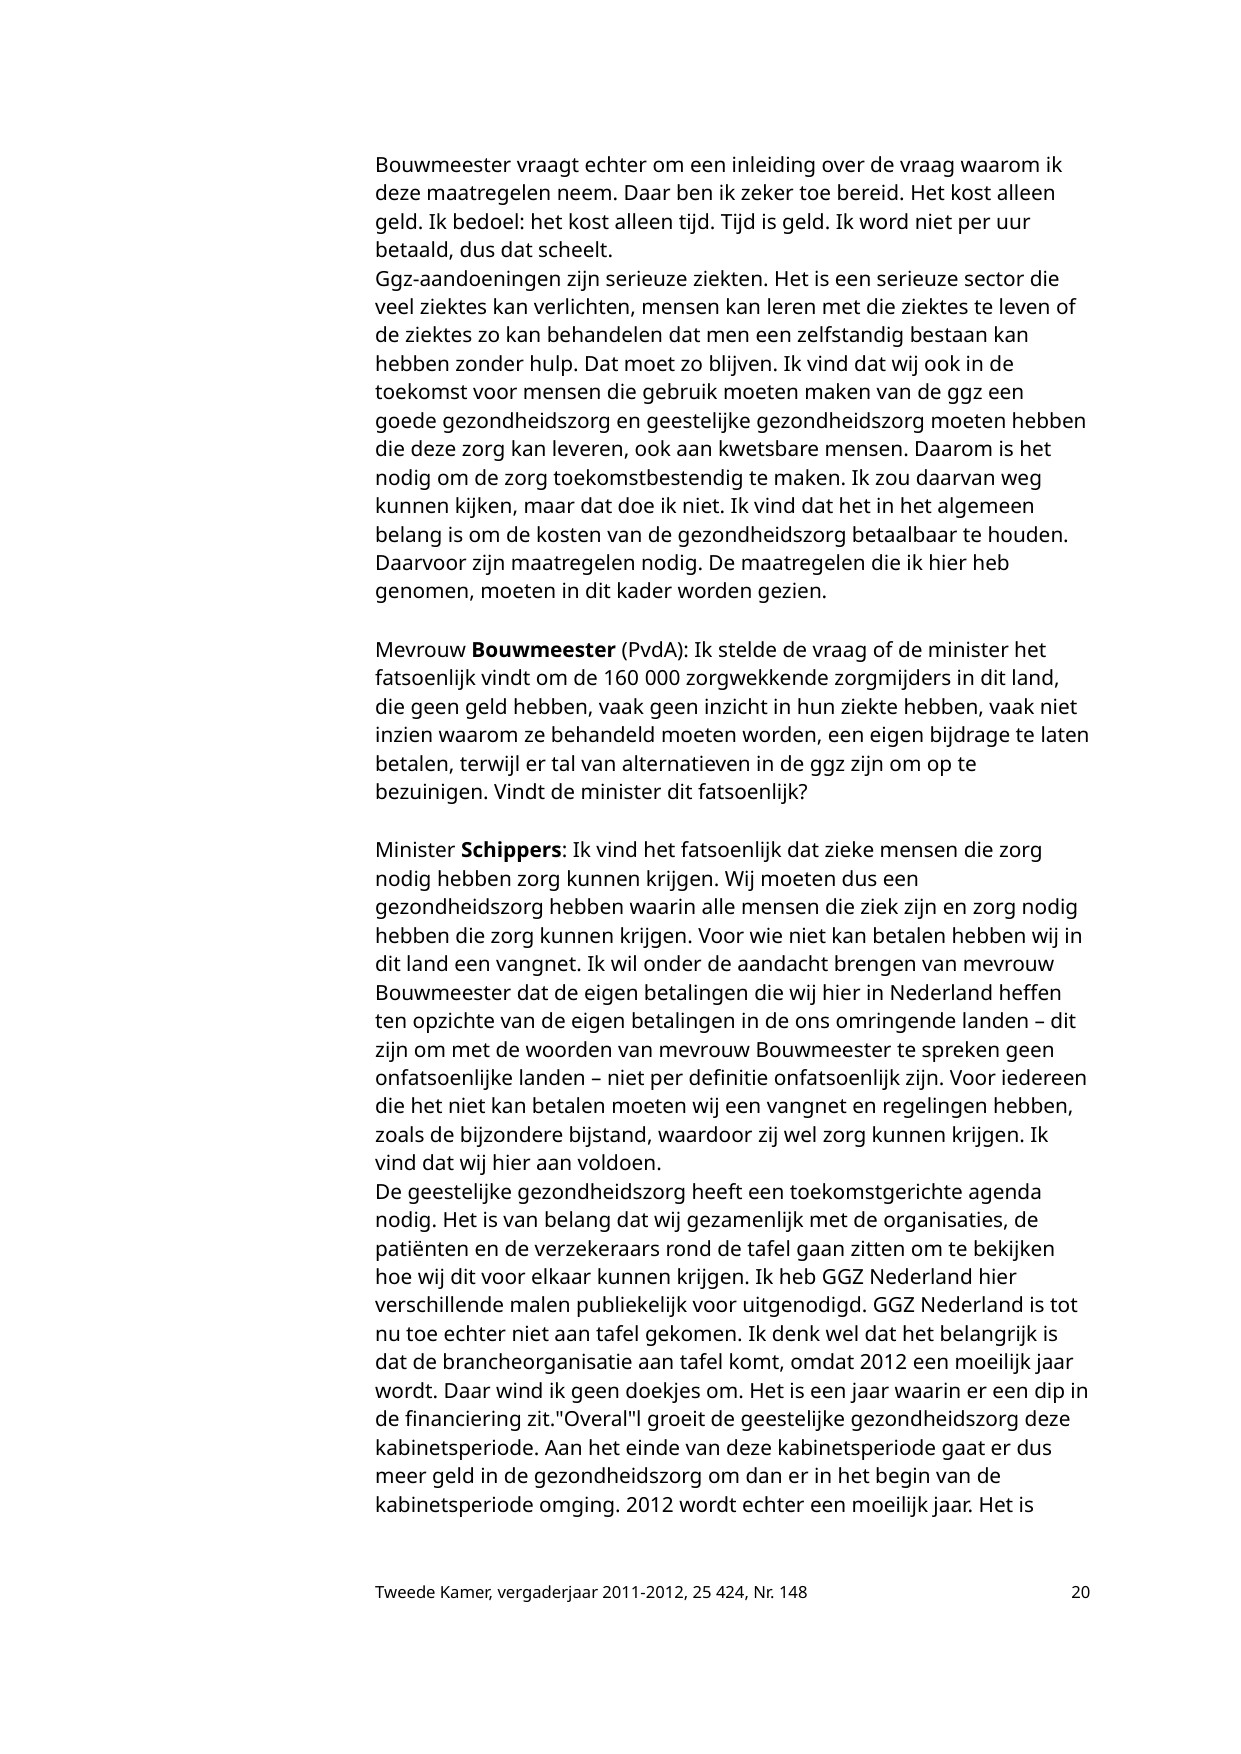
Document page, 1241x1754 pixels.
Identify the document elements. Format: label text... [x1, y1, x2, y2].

text De geestelijke gezondheidszorg heeft een toekomstgerichte agenda nodig. Het is van belang dat wij gezamenlijk met de organisaties, de patiënten en de verzekeraars rond de tafel gaan zitten om te bekijken hoe wij dit voor elkaar kunnen krijgen. Ik heb GGZ Nederland hier verschillende malen publiekelijk voor uitgenodigd. GGZ Nederland is tot nu toe echter niet aan tafel gekomen. Ik denk wel dat het belangrijk is dat de brancheorganisatie aan tafel komt, omdat 2012 een moeilijk jaar wordt. Daar wind ik geen doekjes om. Het is een jaar waarin er een dip in de financiering zit."Overal"l groeit de geestelijke gezondheidszorg deze kabinetsperiode. Aan het einde van deze kabinetsperiode gaat er dus meer geld in de gezondheidszorg om dan er in het begin van de kabinetsperiode omging. 2012 wordt echter een moeilijk jaar. Het is [375, 1177, 1090, 1518]
text Bouwmeester vraagt echter om een inleiding over de vraag waarom ik deze maatregelen neem. Daar ben ik zeker toe bereid. Het kost alleen geld. Ik bedoel: het kost alleen tijd. Tijd is geld. Ik word niet per uur betaald, dus dat scheelt. [375, 150, 1090, 264]
text Ggz-aandoeningen zijn serieuze ziekten. Het is een serieuze sector die veel ziektes kan verlichten, mensen kan leren met die ziektes te leven of de ziektes zo kan behandelen dat men een zelfstandig bestaan kan hebben zonder hulp. Dat moet zo blijven. Ik vind dat wij ook in de toekomst voor mensen die gebruik moeten maken van de ggz een goede gezondheidszorg en geestelijke gezondheidszorg moeten hebben die deze zorg kan leveren, ook aan kwetsbare mensen. Daarom is het nodig om de zorg toekomstbestendig te maken. Ik zou daarvan weg kunnen kijken, maar dat doe ik niet. Ik vind dat het in het algemeen belang is om de kosten van de gezondheidszorg betaalbaar te houden. Daarvoor zijn maatregelen nodig. De maatregelen die ik hier heb genomen, moeten in dit kader worden gezien. [375, 264, 1090, 605]
text Mevrouw Bouwmeester (PvdA): Ik stelde de vraag of de minister het fatsoenlijk vindt om de 160 000 zorgwekkende zorgmijders in dit land, die geen geld hebben, vaak geen inzicht in hun ziekte hebben, vaak niet inzien waarom ze behandeld moeten worden, een eigen bijdrage te laten betalen, terwijl er tal van alternatieven in de ggz zijn om op te bezuinigen. Vindt de minister dit fatsoenlijk? [375, 635, 1090, 806]
text Minister Schippers: Ik vind het fatsoenlijk dat zieke mensen die zorg nodig hebben zorg kunnen krijgen. Wij moeten dus een gezondheidszorg hebben waarin alle mensen die ziek zijn en zorg nodig hebben die zorg kunnen krijgen. Voor wie niet kan betalen hebben wij in dit land een vangnet. Ik wil onder de aandacht brengen van mevrouw Bouwmeester dat de eigen betalingen die wij hier in Nederland heffen ten opzichte van de eigen betalingen in de ons omringende landen – dit zijn om met de woorden van mevrouw Bouwmeester te spreken geen onfatsoenlijke landen – niet per definitie onfatsoenlijk zijn. Voor iedereen die het niet kan betalen moeten wij een vangnet en regelingen hebben, zoals de bijzondere bijstand, waardoor zij wel zorg kunnen krijgen. Ik vind dat wij hier aan voldoen. [375, 836, 1090, 1177]
